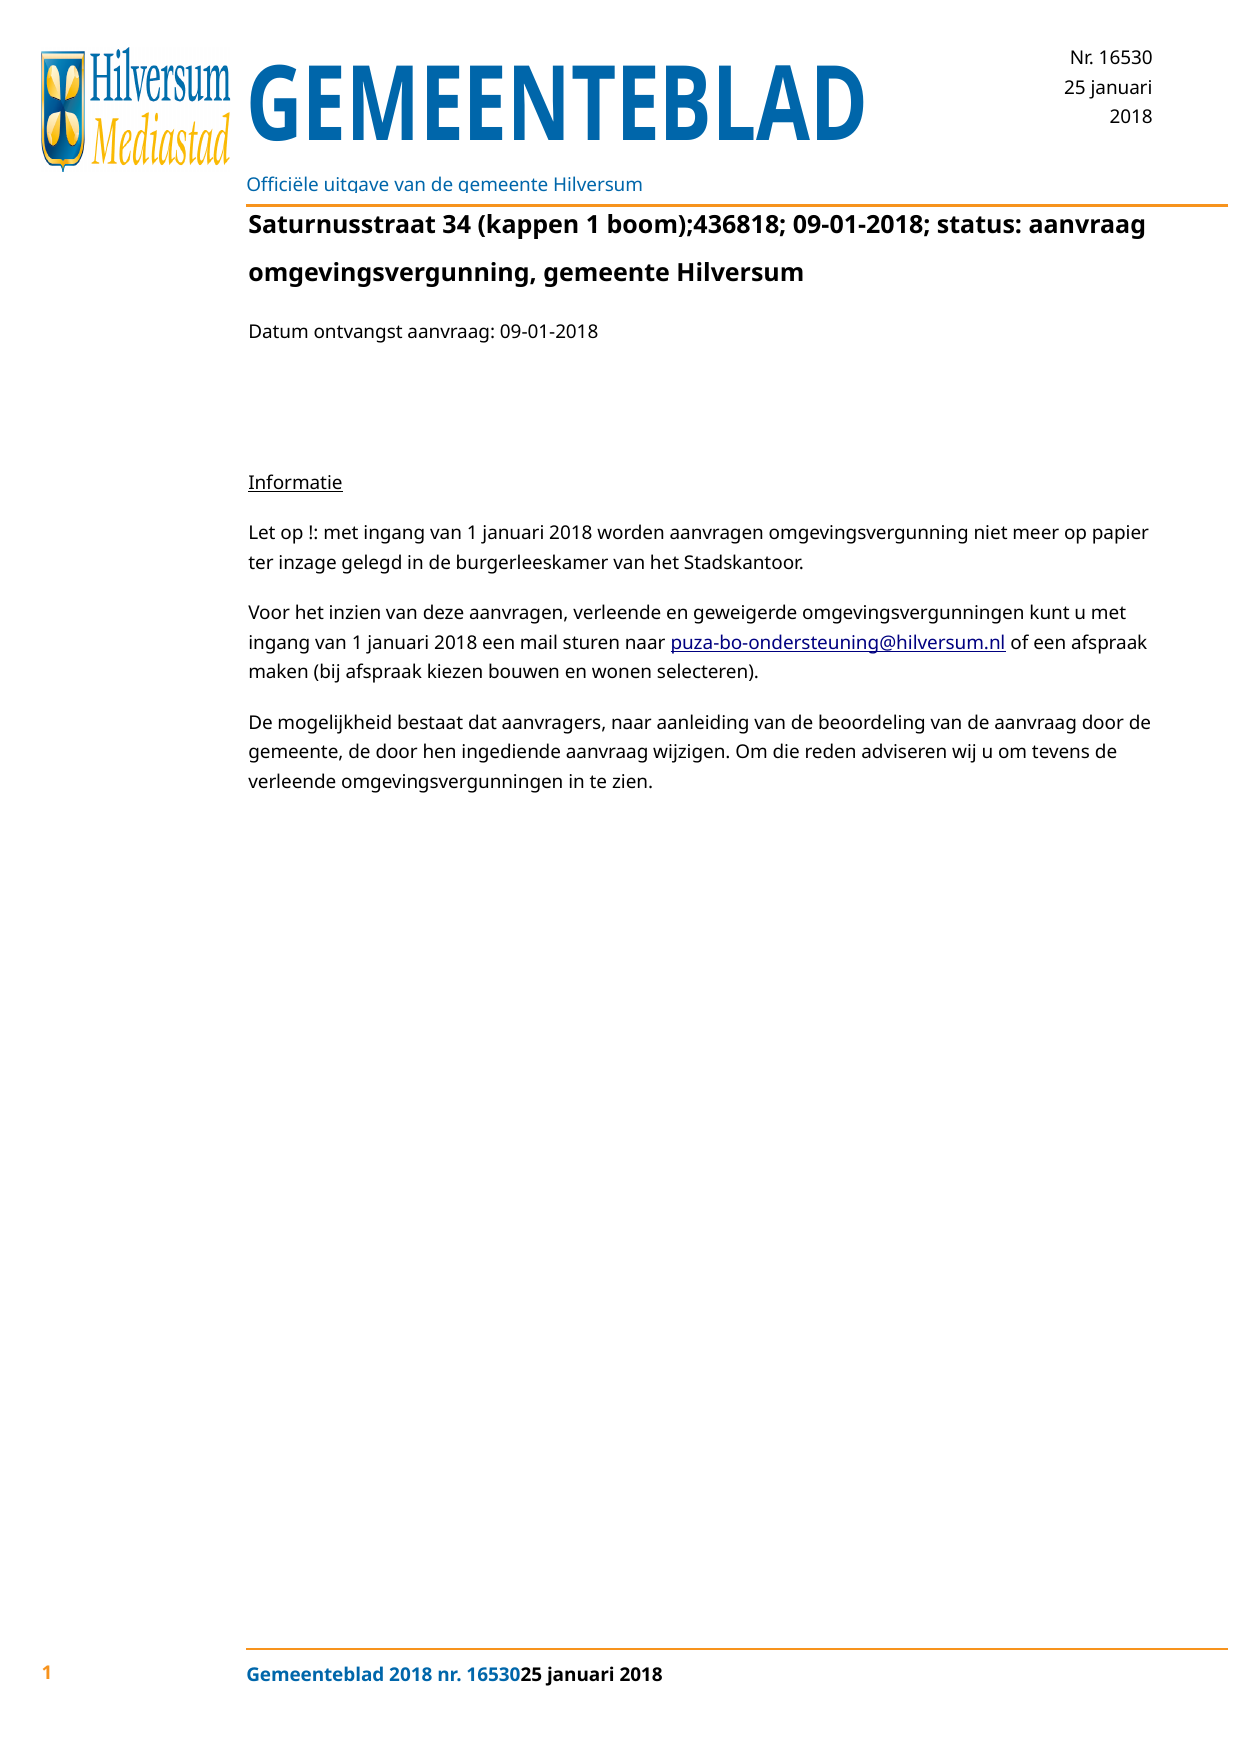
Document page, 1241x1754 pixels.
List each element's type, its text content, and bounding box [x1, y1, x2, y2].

text De mogelijkheid bestaat dat aanvragers, naar aanleiding van de beoordeling van de aanvraag door de gemeente, de door hen ingediende aanvraag wijzigen. Om die reden adviseren wij u om tevens de verleende omgevingsvergunningen in te zien. [248, 709, 1152, 794]
picture [41, 47, 231, 172]
text Voor het inzien van deze aanvragen, verleende en geweigerde omgevingsvergunningen kunt u met ingang van 1 januari 2018 een mail sturen naar puza-bo-ondersteuning@hilversum.nl of een afspraak maken (bij afspraak kiezen bouwen en wonen selecteren). [248, 599, 1152, 684]
text Saturnusstraat 34 (kappen 1 boom);436818; 09-01-2018; status: aanvraag omgevingsvergunning, gemeente Hilversum [248, 207, 1152, 288]
text Datum ontvangst aanvraag: 09-01-2018 [248, 318, 1152, 344]
text Informatie [248, 469, 1152, 495]
text Let op !: met ingang van 1 januari 2018 worden aanvragen omgevingsvergunning niet meer op papier ter inzage gelegd in de burgerleeskamer van het Stadskantoor. [248, 519, 1152, 575]
